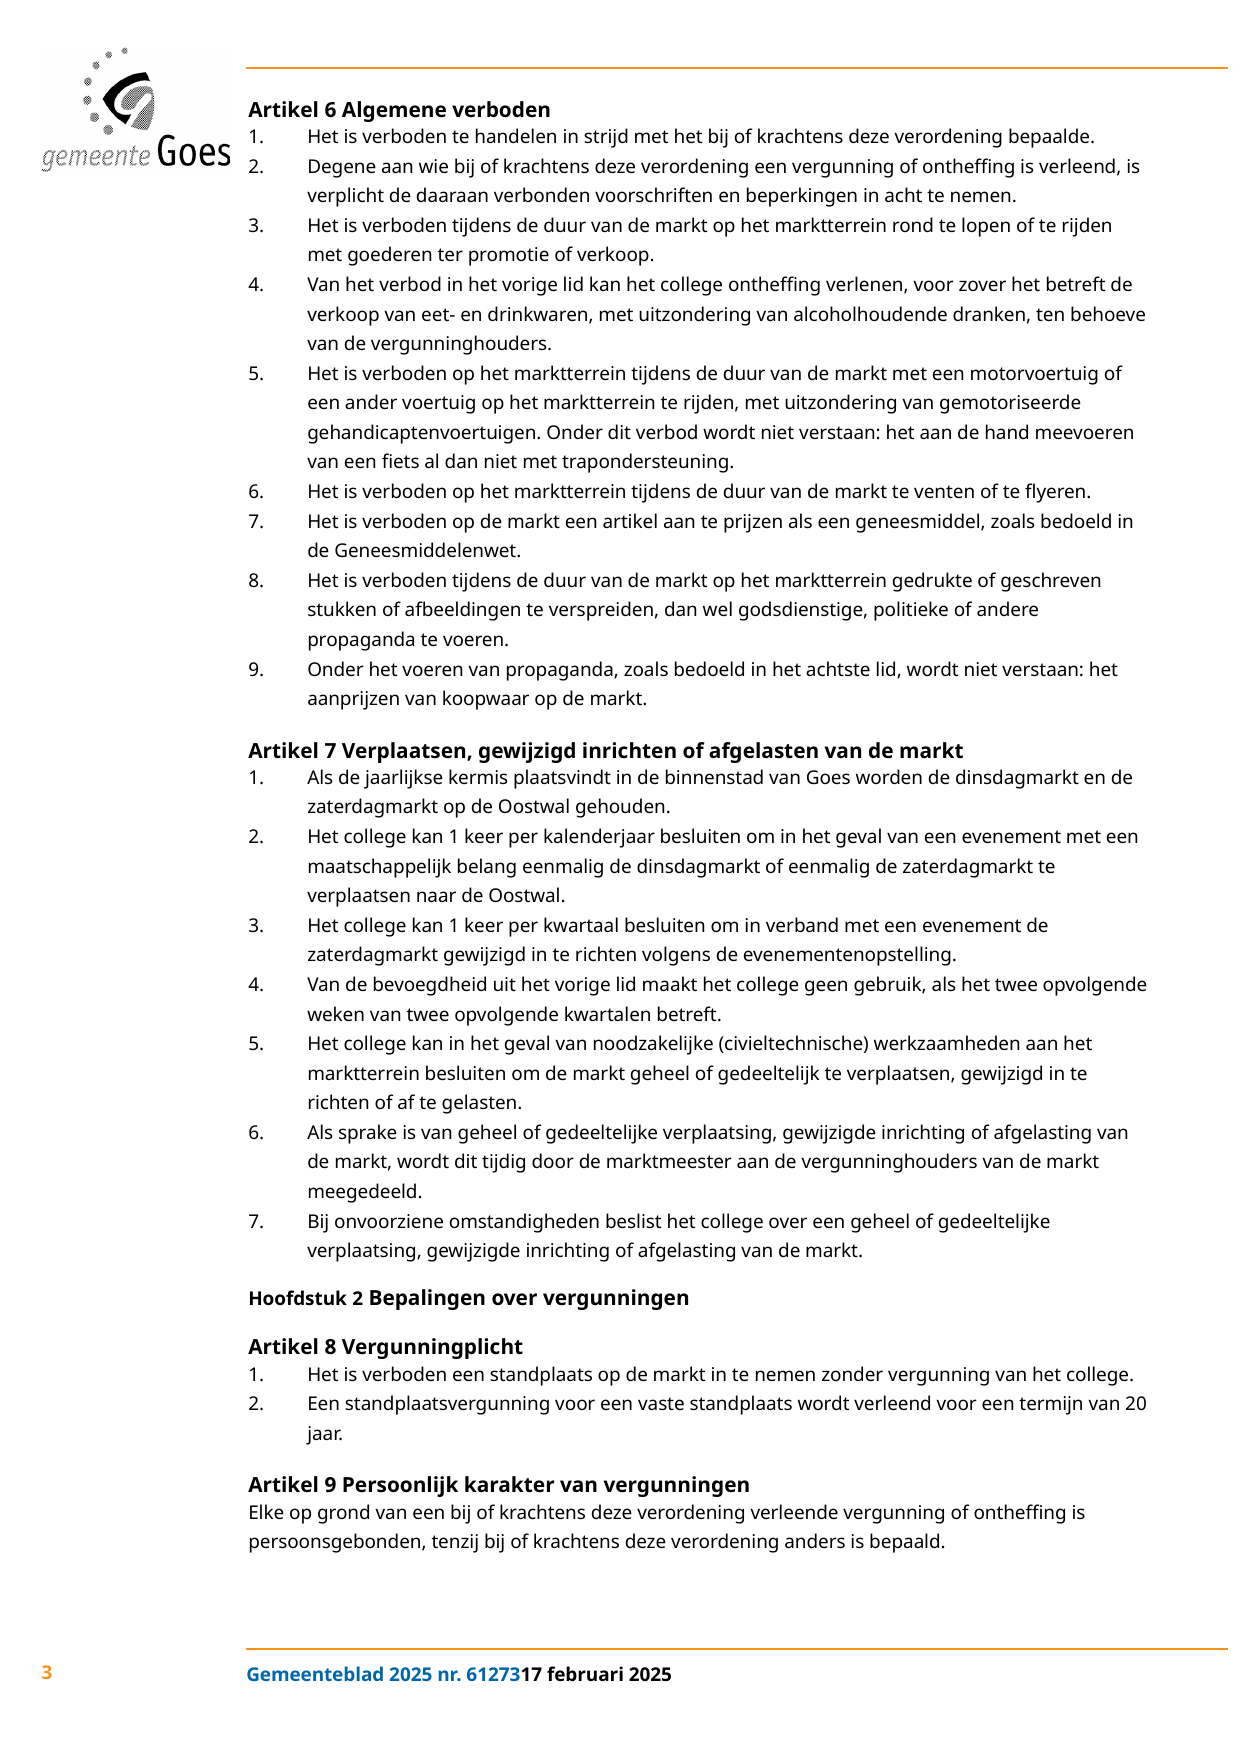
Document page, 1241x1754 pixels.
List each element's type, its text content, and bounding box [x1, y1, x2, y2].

text Artikel 8 Vergunningplicht [248, 1332, 1152, 1361]
list Het college kan in het geval van noodzakelijke (civieltechnische) werkzaamheden aan het marktterrein besluiten om de markt geheel of gedeeltelijk te verplaatsen, gewijzigd in te richten of af te gelasten. [248, 1030, 1152, 1115]
list Van de bevoegdheid uit het vorige lid maakt het college geen gebruik, als het twee opvolgende weken van twee opvolgende kwartalen betreft. [248, 971, 1152, 1027]
list Als de jaarlijkse kermis plaatsvindt in de binnenstad van Goes worden de dinsdagmarkt en de zaterdagmarkt op de Oostwal gehouden. [248, 764, 1152, 819]
list Het is verboden een standplaats op de markt in te nemen zonder vergunning van het college. [248, 1361, 1152, 1387]
text Artikel 6 Algemene verboden [248, 95, 1152, 123]
text Artikel 9 Persoonlijk karakter van vergunningen [248, 1470, 1152, 1499]
list Het is verboden te handelen in strijd met het bij of krachtens deze verordening bepaalde. [248, 123, 1152, 149]
list Het is verboden op het marktterrein tijdens de duur van de markt te venten of te flyeren. [248, 478, 1152, 504]
list Van het verbod in het vorige lid kan het college ontheffing verlenen, voor zover het betreft de verkoop van eet- en drinkwaren, met uitzondering van alcoholhoudende dranken, ten behoeve van de vergunninghouders. [248, 271, 1152, 356]
list Het is verboden op het marktterrein tijdens de duur van de markt met een motorvoertuig of een ander voertuig op het marktterrein te rijden, met uitzondering van gemotoriseerde gehandicaptenvoertuigen. Onder dit verbod wordt niet verstaan: het aan de hand meevoeren van een fiets al dan niet met trapondersteuning. [248, 360, 1152, 474]
list Degene aan wie bij of krachtens deze verordening een vergunning of ontheffing is verleend, is verplicht de daaraan verbonden voorschriften en beperkingen in acht te nemen. [248, 153, 1152, 208]
list Onder het voeren van propaganda, zoals bedoeld in het achtste lid, wordt niet verstaan: het aanprijzen van koopwaar op de markt. [248, 656, 1152, 711]
picture [41, 47, 231, 172]
text Artikel 7 Verplaatsen, gewijzigd inrichten of afgelasten van de markt [248, 736, 1152, 764]
list Het is verboden op de markt een artikel aan te prijzen als een geneesmiddel, zoals bedoeld in de Geneesmiddelenwet. [248, 508, 1152, 563]
list Het college kan 1 keer per kwartaal besluiten om in verband met een evenement de zaterdagmarkt gewijzigd in te richten volgens de evenementenopstelling. [248, 912, 1152, 967]
text Elke op grond van een bij of krachtens deze verordening verleende vergunning of ontheffing is persoonsgebonden, tenzij bij of krachtens deze verordening anders is bepaald. [248, 1499, 1152, 1554]
list Bij onvoorziene omstandigheden beslist het college over een geheel of gedeeltelijke verplaatsing, gewijzigde inrichting of afgelasting van de markt. [248, 1208, 1152, 1263]
list Het is verboden tijdens de duur van de markt op het marktterrein rond te lopen of te rijden met goederen ter promotie of verkoop. [248, 212, 1152, 267]
list Het is verboden tijdens de duur van de markt op het marktterrein gedrukte of geschreven stukken of afbeeldingen te verspreiden, dan wel godsdienstige, politieke of andere propaganda te voeren. [248, 567, 1152, 652]
list Als sprake is van geheel of gedeeltelijke verplaatsing, gewijzigde inrichting of afgelasting van de markt, wordt dit tijdig door de marktmeester aan de vergunninghouders van de markt meegedeeld. [248, 1119, 1152, 1204]
list Het college kan 1 keer per kalenderjaar besluiten om in het geval van een evenement met een maatschappelijk belang eenmalig de dinsdagmarkt of eenmalig de zaterdagmarkt te verplaatsen naar de Oostwal. [248, 823, 1152, 908]
list Een standplaatsvergunning voor een vaste standplaats wordt verleend voor een termijn van 20 jaar. [248, 1390, 1152, 1446]
text Hoofdstuk 2 Bepalingen over vergunningen [248, 1283, 1152, 1312]
